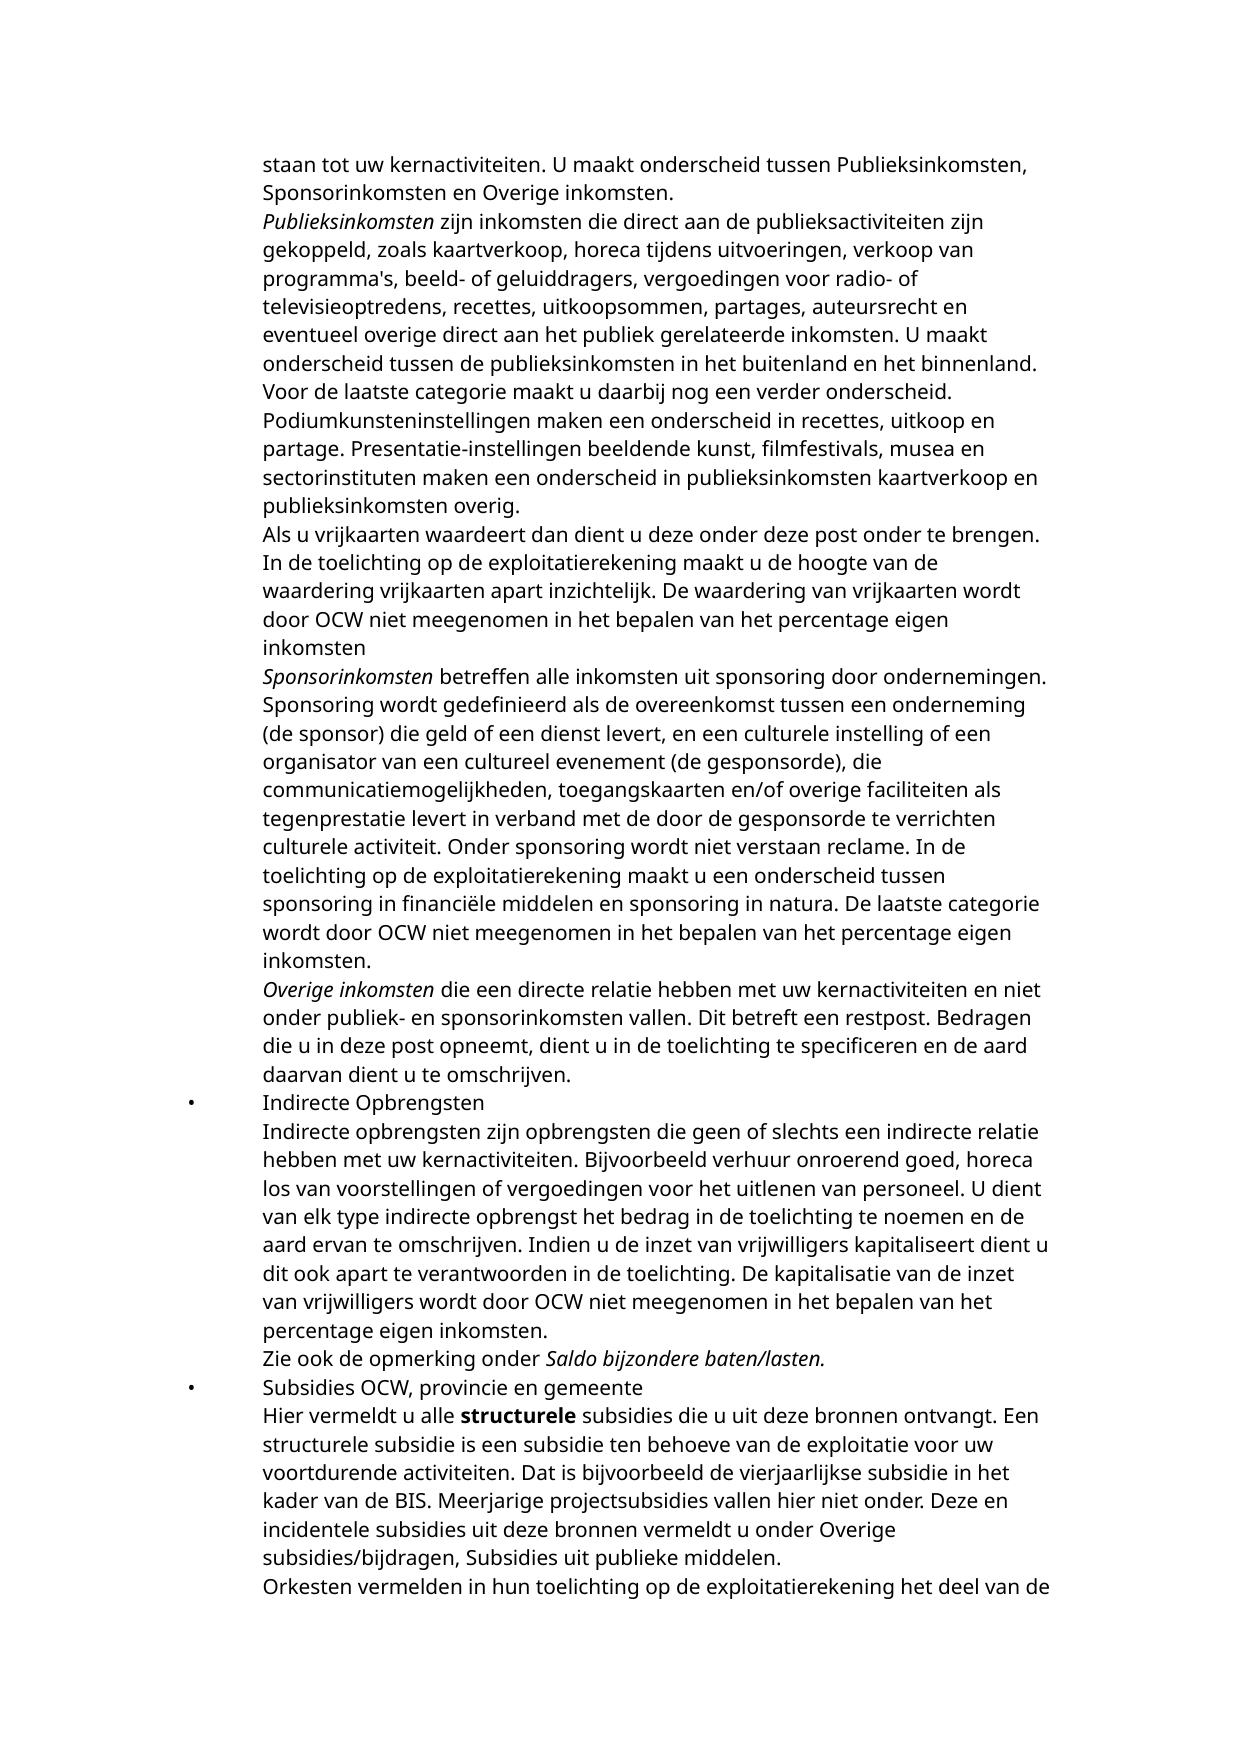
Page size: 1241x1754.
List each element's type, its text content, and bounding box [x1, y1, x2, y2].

list Overige inkomsten die een directe relatie hebben met uw kernactiviteiten en niet onder publiek- en sponsorinkomsten vallen. Dit betreft een restpost. Bedragen die u in deze post opneemt, dient u in de toelichting te specificeren en de aard daarvan dient u te omschrijven. [187, 975, 1053, 1088]
list Orkesten vermelden in hun toelichting op de exploitatierekening het deel van de [187, 1572, 1053, 1600]
list Publieksinkomsten zijn inkomsten die direct aan de publieksactiviteiten zijn gekoppeld, zoals kaartverkoop, horeca tijdens uitvoeringen, verkoop van programma's, beeld- of geluiddragers, vergoedingen voor radio- of televisieoptredens, recettes, uitkoopsommen, partages, auteursrecht en eventueel overige direct aan het publiek gerelateerde inkomsten. U maakt onderscheid tussen de publieksinkomsten in het buitenland en het binnenland. Voor de laatste categorie maakt u daarbij nog een verder onderscheid. Podiumkunsteninstellingen maken een onderscheid in recettes, uitkoop en partage. Presentatie-instellingen beeldende kunst, filmfestivals, musea en sectorinstituten maken een onderscheid in publieksinkomsten kaartverkoop en publieksinkomsten overig. [187, 207, 1053, 520]
list Hier vermeldt u alle structurele subsidies die u uit deze bronnen ontvangt. Een structurele subsidie is een subsidie ten behoeve van de exploitatie voor uw voortdurende activiteiten. Dat is bijvoorbeeld de vierjaarlijkse subsidie in het kader van de BIS. Meerjarige projectsubsidies vallen hier niet onder. Deze en incidentele subsidies uit deze bronnen vermeldt u onder Overige subsidies/bijdragen, Subsidies uit publieke middelen. [187, 1401, 1053, 1572]
list Indirecte Opbrengsten [187, 1088, 1053, 1117]
list Zie ook de opmerking onder Saldo bijzondere baten/lasten. [187, 1344, 1053, 1373]
list Subsidies OCW, provincie en gemeente [187, 1373, 1053, 1401]
list Indirecte opbrengsten zijn opbrengsten die geen of slechts een indirecte relatie hebben met uw kernactiviteiten. Bijvoorbeeld verhuur onroerend goed, horeca los van voorstellingen of vergoedingen voor het uitlenen van personeel. U dient van elk type indirecte opbrengst het bedrag in de toelichting te noemen en de aard ervan te omschrijven. Indien u de inzet van vrijwilligers kapitaliseert dient u dit ook apart te verantwoorden in de toelichting. De kapitalisatie van de inzet van vrijwilligers wordt door OCW niet meegenomen in het bepalen van het percentage eigen inkomsten. [187, 1117, 1053, 1344]
list staan tot uw kernactiviteiten. U maakt onderscheid tussen Publieksinkomsten, Sponsorinkomsten en Overige inkomsten. [187, 150, 1053, 207]
list Als u vrijkaarten waardeert dan dient u deze onder deze post onder te brengen. In de toelichting op de exploitatierekening maakt u de hoogte van de waardering vrijkaarten apart inzichtelijk. De waardering van vrijkaarten wordt door OCW niet meegenomen in het bepalen van het percentage eigen inkomsten [187, 520, 1053, 662]
list Sponsorinkomsten betreffen alle inkomsten uit sponsoring door ondernemingen. Sponsoring wordt gedefinieerd als de overeenkomst tussen een onderneming (de sponsor) die geld of een dienst levert, en een culturele instelling of een organisator van een cultureel evenement (de gesponsorde), die communicatiemogelijkheden, toegangskaarten en/of overige faciliteiten als tegenprestatie levert in verband met de door de gesponsorde te verrichten culturele activiteit. Onder sponsoring wordt niet verstaan reclame. In de toelichting op de exploitatierekening maakt u een onderscheid tussen sponsoring in financiële middelen en sponsoring in natura. De laatste categorie wordt door OCW niet meegenomen in het bepalen van het percentage eigen inkomsten. [187, 662, 1053, 975]
